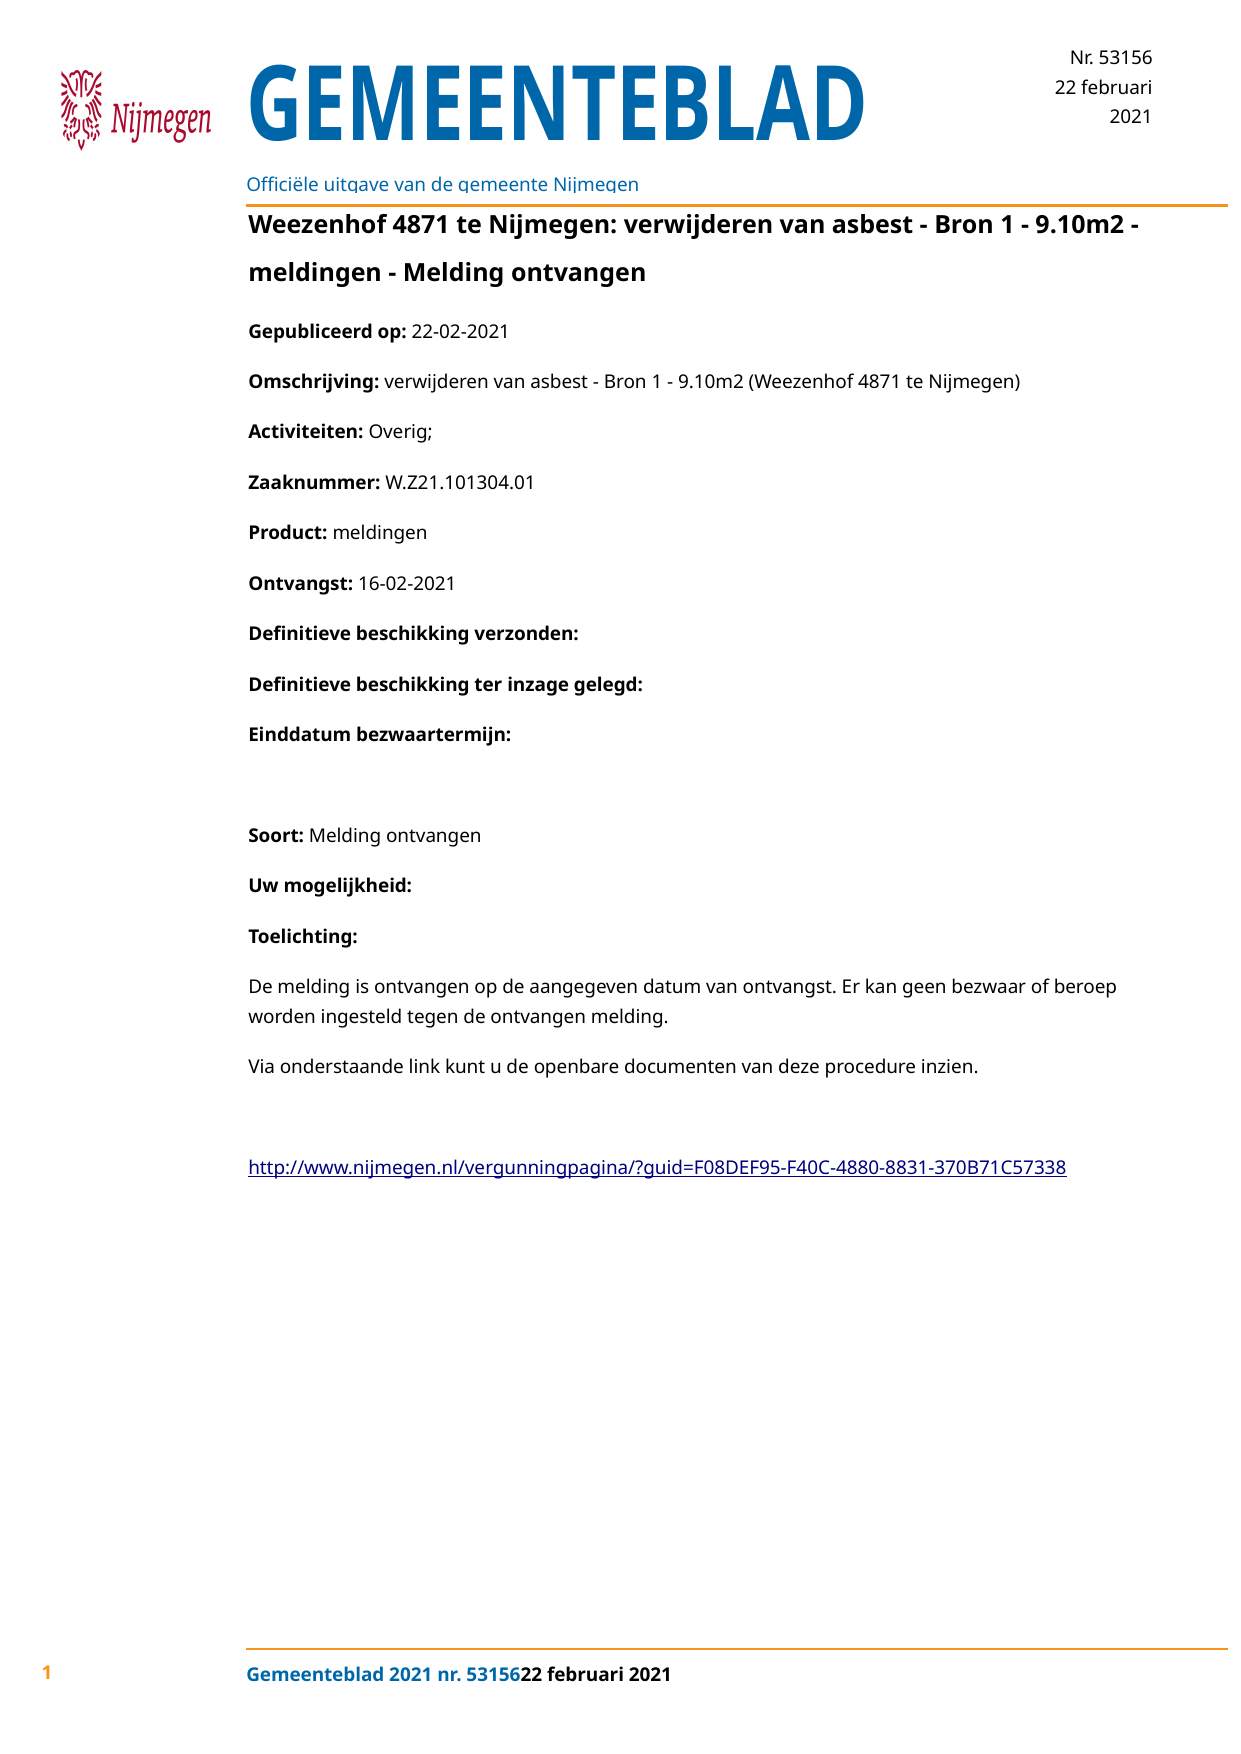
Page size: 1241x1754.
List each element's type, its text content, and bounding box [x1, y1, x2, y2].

text Toelichting: [248, 923, 1152, 949]
text Einddatum bezwaartermijn: [248, 721, 1152, 747]
text Weezenhof 4871 te Nijmegen: verwijderen van asbest - Bron 1 - 9.10m2 - meldingen - Melding ontvangen [248, 207, 1152, 288]
text Zaaknummer: W.Z21.101304.01 [248, 469, 1152, 495]
text Activiteiten: Overig; [248, 419, 1152, 444]
text Omschrijving: verwijderen van asbest - Bron 1 - 9.10m2 (Weezenhof 4871 te Nijmegen) [248, 368, 1152, 394]
text Via onderstaande link kunt u de openbare documenten van deze procedure inzien. [248, 1053, 1152, 1079]
text De melding is ontvangen op de aangegeven datum van ontvangst. Er kan geen bezwaar of beroep worden ingesteld tegen de ontvangen melding. [248, 973, 1152, 1029]
text Ontvangst: 16-02-2021 [248, 570, 1152, 596]
text http://www.nijmegen.nl/vergunningpagina/?guid=F08DEF95-F40C-4880-8831-370B71C57338 [248, 1154, 1152, 1180]
text Definitieve beschikking ter inzage gelegd: [248, 671, 1152, 697]
text Uw mogelijkheid: [248, 872, 1152, 898]
text Definitieve beschikking verzonden: [248, 620, 1152, 646]
text Soort: Melding ontvangen [248, 822, 1152, 848]
text Product: meldingen [248, 519, 1152, 545]
picture [41, 47, 231, 172]
text Gepubliceerd op: 22-02-2021 [248, 318, 1152, 344]
